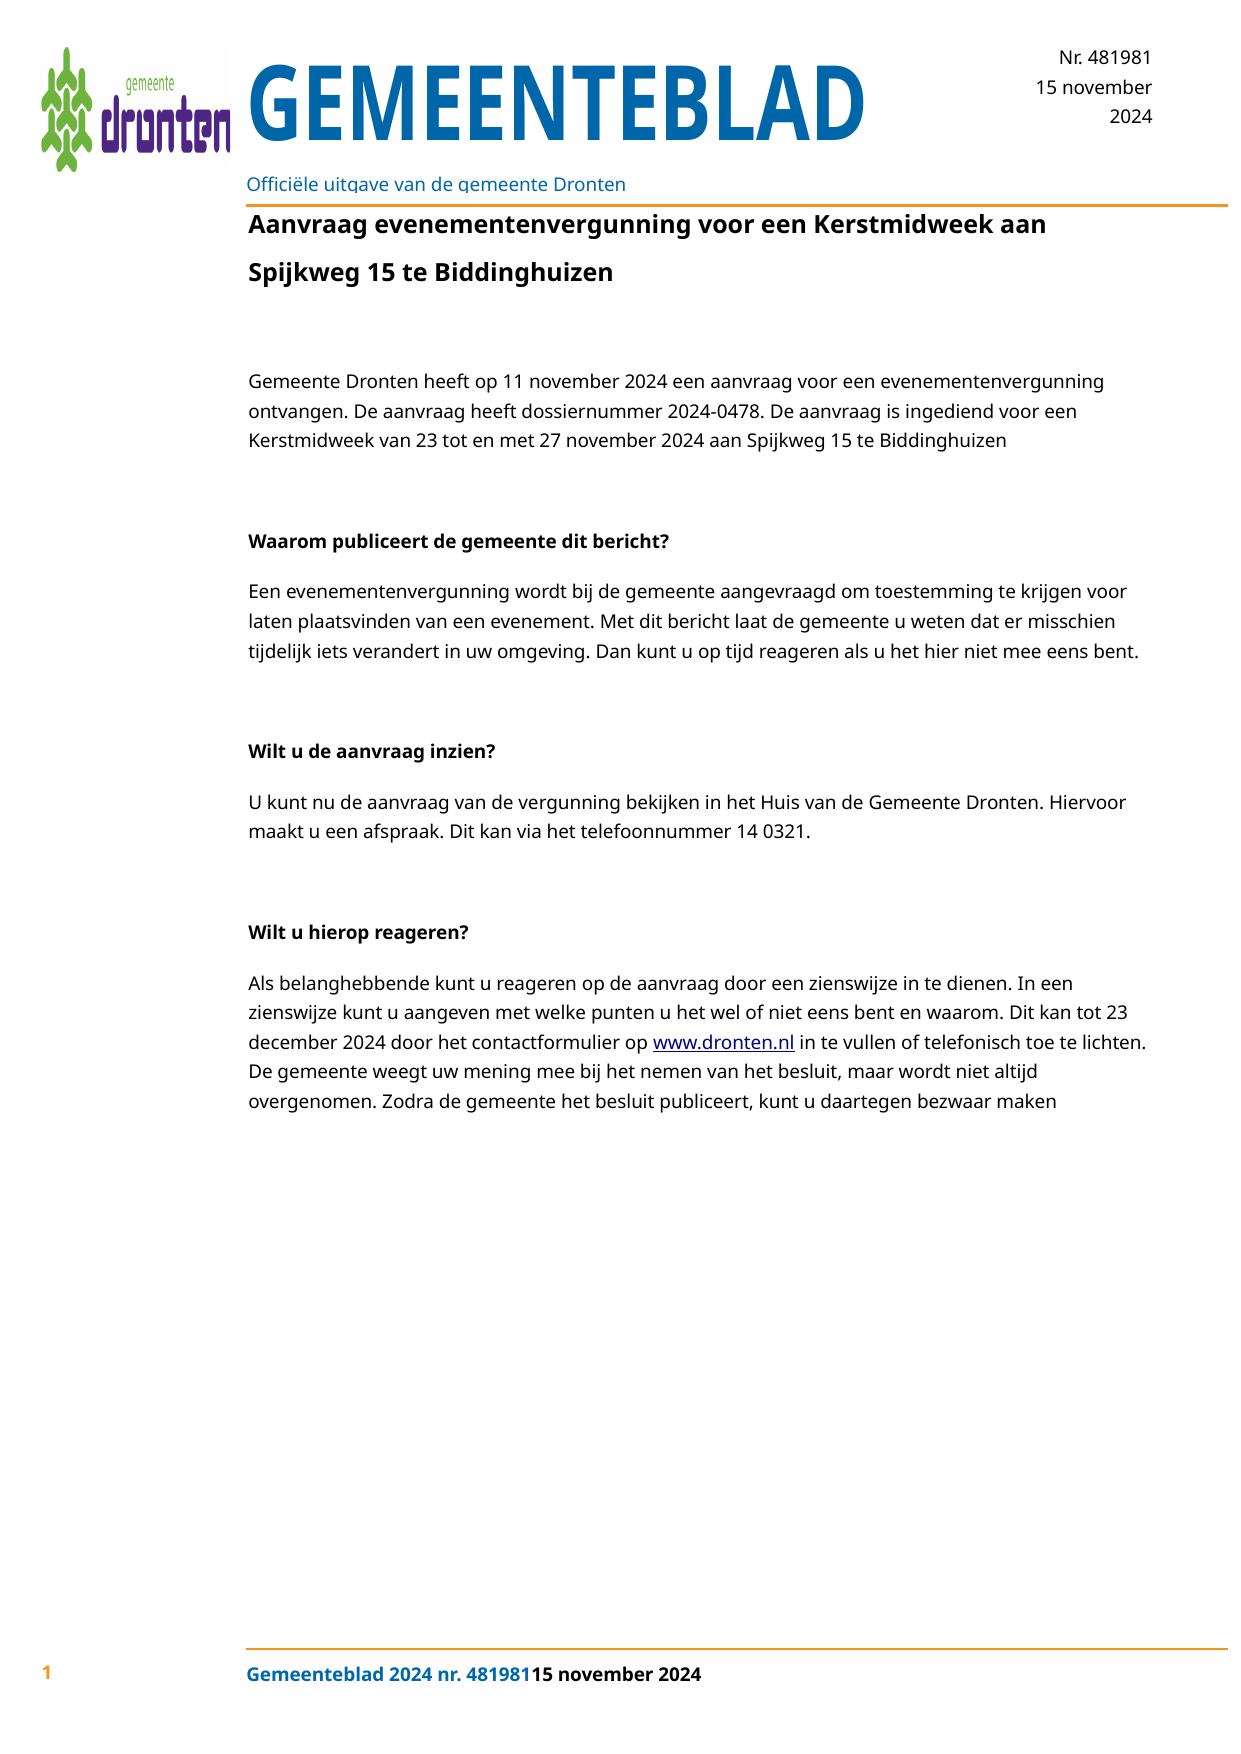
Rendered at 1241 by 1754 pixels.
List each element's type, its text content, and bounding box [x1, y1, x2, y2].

picture [41, 47, 231, 172]
text Waarom publiceert de gemeente dit bericht? [248, 528, 1152, 554]
text Gemeente Dronten heeft op 11 november 2024 een aanvraag voor een evenementenvergunning ontvangen. De aanvraag heeft dossiernummer 2024-0478. De aanvraag is ingediend voor een Kerstmidweek van 23 tot en met 27 november 2024 aan Spijkweg 15 te Biddinghuizen [248, 368, 1152, 453]
text Wilt u de aanvraag inzien? [248, 739, 1152, 764]
text Een evenementenvergunning wordt bij de gemeente aangevraagd om toestemming te krijgen voor laten plaatsvinden van een evenement. Met dit bericht laat de gemeente u weten dat er misschien tijdelijk iets verandert in uw omgeving. Dan kunt u op tijd reageren als u het hier niet mee eens bent. [248, 579, 1152, 664]
text Als belanghebbende kunt u reageren op de aanvraag door een zienswijze in te dienen. In een zienswijze kunt u aangeven met welke punten u het wel of niet eens bent en waarom. Dit kan tot 23 december 2024 door het contactformulier op www.dronten.nl in te vullen of telefonisch toe te lichten. De gemeente weegt uw mening mee bij het nemen van het besluit, maar wordt niet altijd overgenomen. Zodra de gemeente het besluit publiceert, kunt u daartegen bezwaar maken [248, 970, 1152, 1114]
text U kunt nu de aanvraag van de vergunning bekijken in het Huis van de Gemeente Dronten. Hiervoor maakt u een afspraak. Dit kan via het telefoonnummer 14 0321. [248, 789, 1152, 844]
text Wilt u hierop reageren? [248, 919, 1152, 945]
text Aanvraag evenementenvergunning voor een Kerstmidweek aan Spijkweg 15 te Biddinghuizen [248, 207, 1152, 288]
